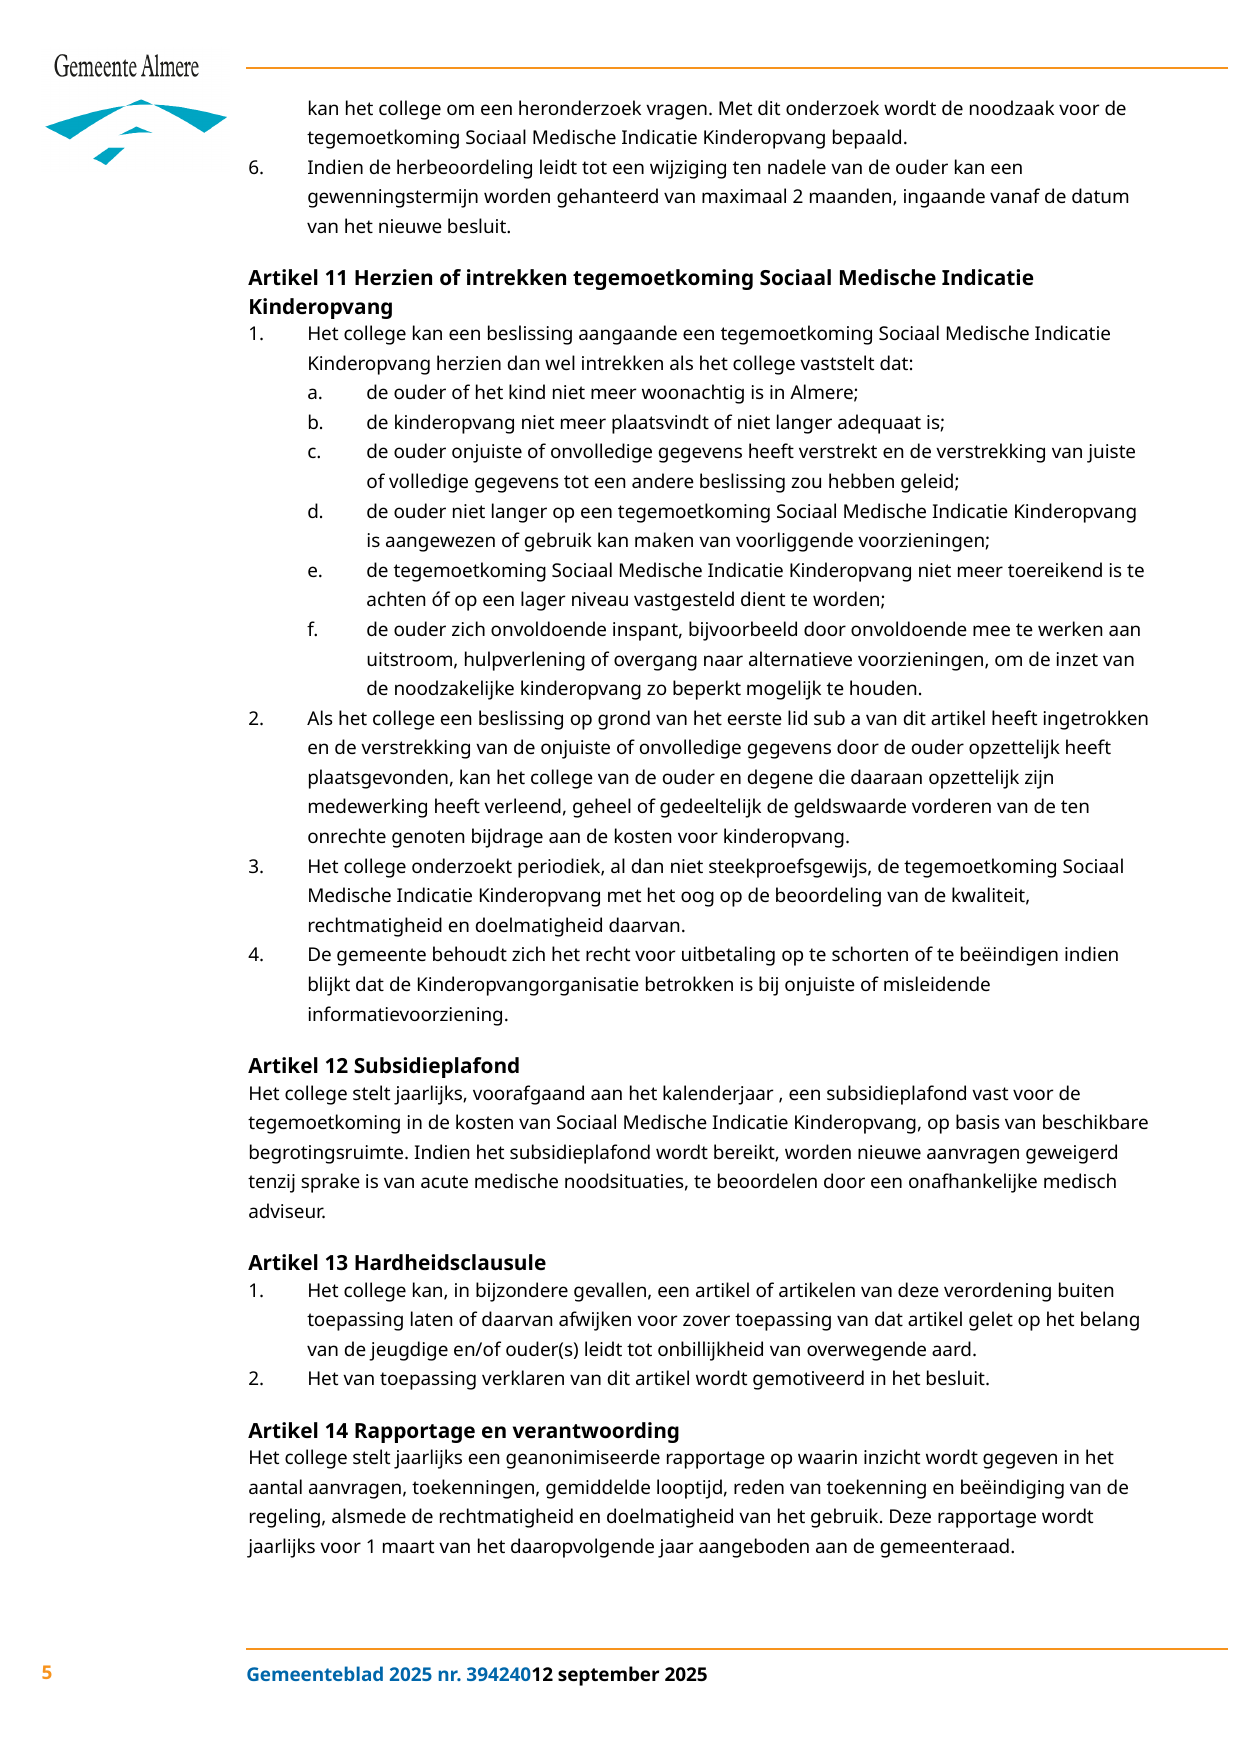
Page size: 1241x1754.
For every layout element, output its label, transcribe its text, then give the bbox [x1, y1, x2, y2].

list de ouder onjuiste of onvolledige gegevens heeft verstrekt en de verstrekking van juiste of volledige gegevens tot een andere beslissing zou hebben geleid; [307, 439, 1152, 494]
list de ouder zich onvoldoende inspant, bijvoorbeeld door onvoldoende mee te werken aan uitstroom, hulpverlening of overgang naar alternatieve voorzieningen, om de inzet van de noodzakelijke kinderopvang zo beperkt mogelijk te houden. [307, 616, 1152, 701]
list Het college kan, in bijzondere gevallen, een artikel of artikelen van deze verordening buiten toepassing laten of daarvan afwijken voor zover toepassing van dat artikel gelet op het belang van de jeugdige en/of ouder(s) leidt tot onbillijkheid van overwegende aard. [248, 1277, 1152, 1362]
text Artikel 14 Rapportage en verantwoording [248, 1416, 1152, 1444]
text Het college stelt jaarlijks, voorafgaand aan het kalenderjaar , een subsidieplafond vast voor de tegemoetkoming in de kosten van Sociaal Medische Indicatie Kinderopvang, op basis van beschikbare begrotingsruimte. Indien het subsidieplafond wordt bereikt, worden nieuwe aanvragen geweigerd tenzij sprake is van acute medische noodsituaties, te beoordelen door een onafhankelijke medisch adviseur. [248, 1080, 1152, 1224]
list kan het college om een heronderzoek vragen. Met dit onderzoek wordt de noodzaak voor de tegemoetkoming Sociaal Medische Indicatie Kinderopvang bepaald. [248, 95, 1152, 150]
list Indien de herbeoordeling leidt tot een wijziging ten nadele van de ouder kan een gewenningstermijn worden gehanteerd van maximaal 2 maanden, ingaande vanaf de datum van het nieuwe besluit. [248, 154, 1152, 239]
text Artikel 11 Herzien of intrekken tegemoetkoming Sociaal Medische Indicatie Kinderopvang [248, 263, 1152, 320]
text Het college stelt jaarlijks een geanonimiseerde rapportage op waarin inzicht wordt gegeven in het aantal aanvragen, toekenningen, gemiddelde looptijd, reden van toekenning en beëindiging van de regeling, alsmede de rechtmatigheid en doelmatigheid van het gebruik. Deze rapportage wordt jaarlijks voor 1 maart van het daaropvolgende jaar aangeboden aan de gemeenteraad. [248, 1444, 1152, 1559]
list Als het college een beslissing op grond van het eerste lid sub a van dit artikel heeft ingetrokken en de verstrekking van de onjuiste of onvolledige gegevens door de ouder opzettelijk heeft plaatsgevonden, kan het college van de ouder en degene die daaraan opzettelijk zijn medewerking heeft verleend, geheel of gedeeltelijk de geldswaarde vorderen van de ten onrechte genoten bijdrage aan de kosten voor kinderopvang. [248, 705, 1152, 849]
text Artikel 12 Subsidieplafond [248, 1051, 1152, 1080]
list de ouder niet langer op een tegemoetkoming Sociaal Medische Indicatie Kinderopvang is aangewezen of gebruik kan maken van voorliggende voorzieningen; [307, 498, 1152, 553]
text Artikel 13 Hardheidsclausule [248, 1248, 1152, 1277]
list de tegemoetkoming Sociaal Medische Indicatie Kinderopvang niet meer toereikend is te achten óf op een lager niveau vastgesteld dient te worden; [307, 557, 1152, 612]
list Het college kan een beslissing aangaande een tegemoetkoming Sociaal Medische Indicatie Kinderopvang herzien dan wel intrekken als het college vaststelt dat: [248, 320, 1152, 376]
list de ouder of het kind niet meer woonachtig is in Almere; [307, 379, 1152, 405]
list de kinderopvang niet meer plaatsvindt of niet langer adequaat is; [307, 409, 1152, 435]
list Het van toepassing verklaren van dit artikel wordt gemotiveerd in het besluit. [248, 1366, 1152, 1391]
picture [41, 47, 231, 172]
list Het college onderzoekt periodiek, al dan niet steekproefsgewijs, de tegemoetkoming Sociaal Medische Indicatie Kinderopvang met het oog op de beoordeling van de kwaliteit, rechtmatigheid en doelmatigheid daarvan. [248, 853, 1152, 938]
list De gemeente behoudt zich het recht voor uitbetaling op te schorten of te beëindigen indien blijkt dat de Kinderopvangorganisatie betrokken is bij onjuiste of misleidende informatievoorziening. [248, 942, 1152, 1027]
